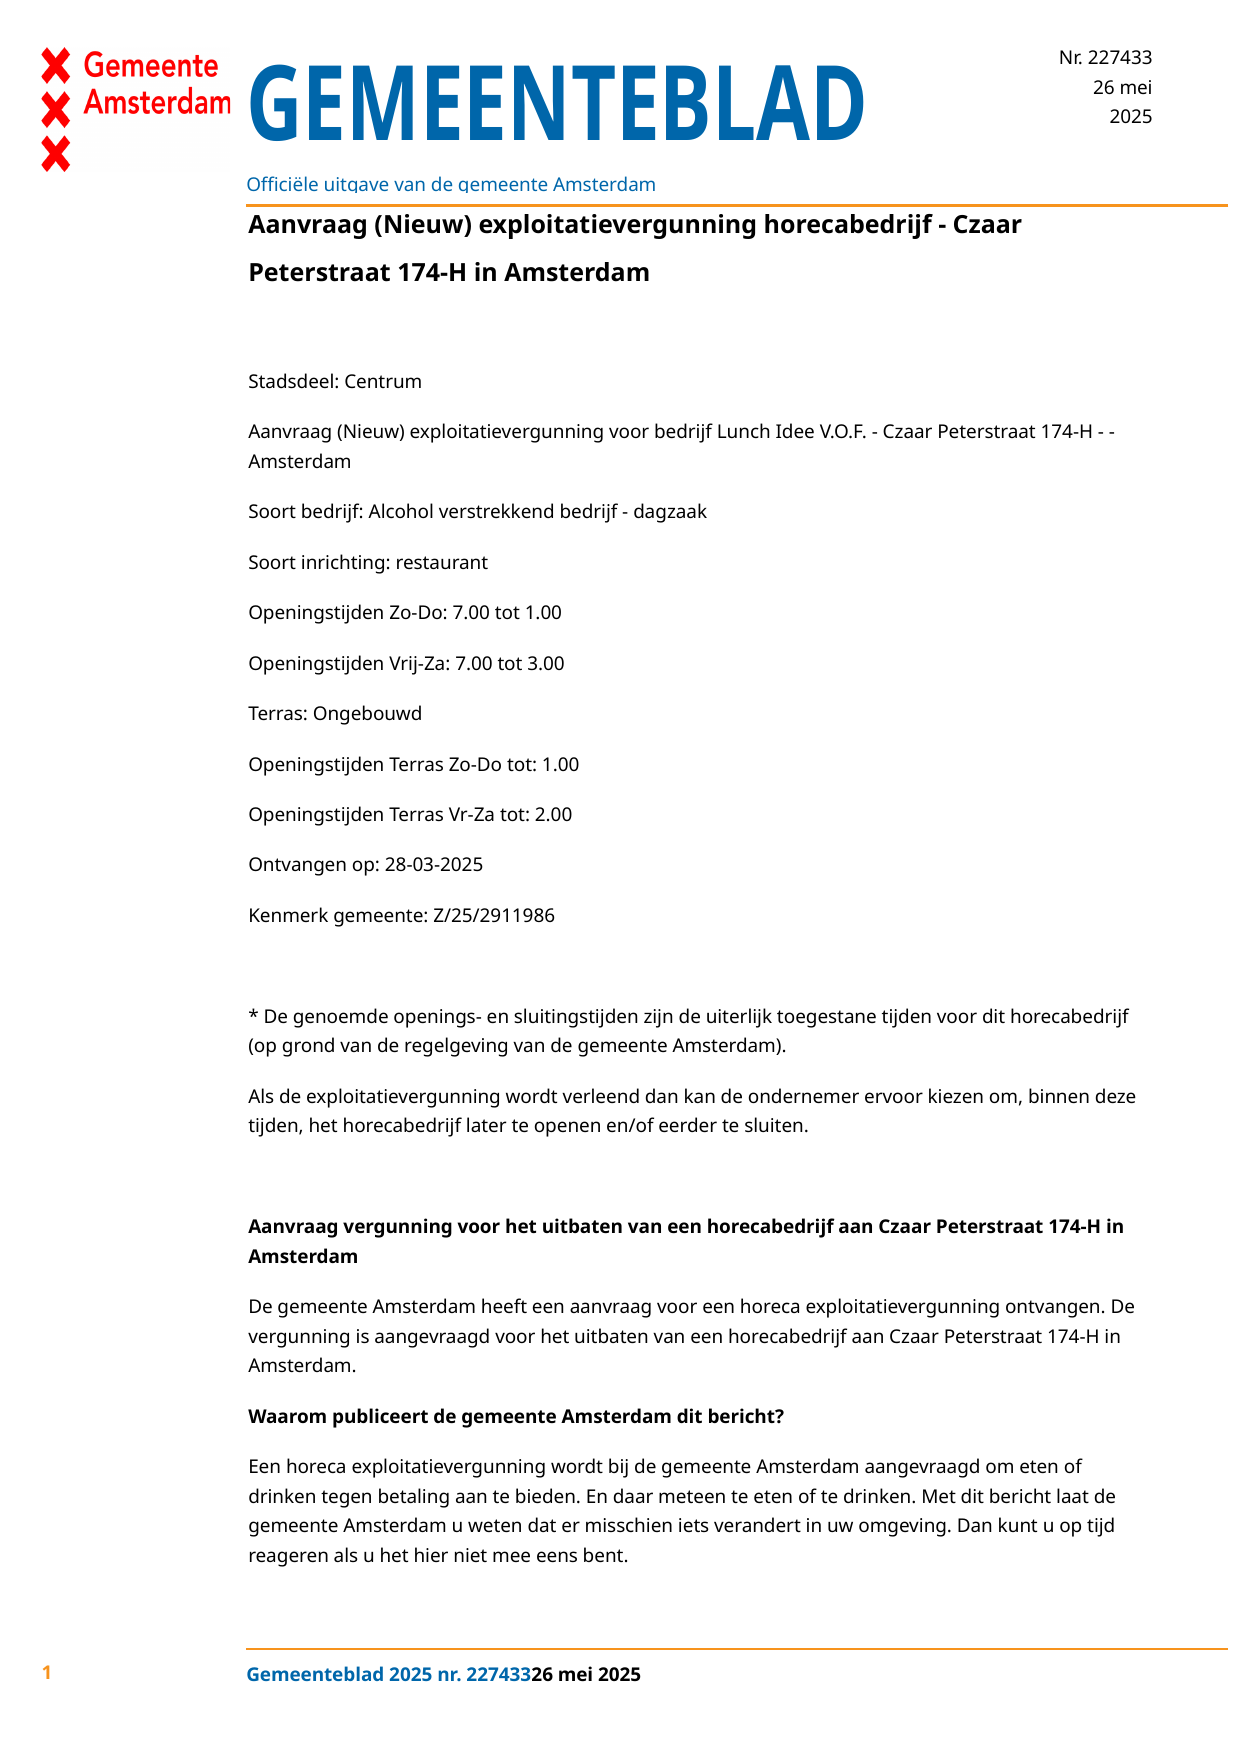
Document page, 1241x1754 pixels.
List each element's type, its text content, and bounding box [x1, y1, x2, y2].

text De gemeente Amsterdam heeft een aanvraag voor een horeca exploitatievergunning ontvangen. De vergunning is aangevraagd voor het uitbaten van een horecabedrijf aan Czaar Peterstraat 174-H in Amsterdam. [248, 1293, 1152, 1378]
text Kenmerk gemeente: Z/25/2911986 [248, 902, 1152, 928]
text Als de exploitatievergunning wordt verleend dan kan de ondernemer ervoor kiezen om, binnen deze tijden, het horecabedrijf later te openen en/of eerder te sluiten. [248, 1083, 1152, 1138]
text Aanvraag (Nieuw) exploitatievergunning horecabedrijf - Czaar Peterstraat 174-H in Amsterdam [248, 207, 1152, 288]
text * De genoemde openings- en sluitingstijden zijn de uiterlijk toegestane tijden voor dit horecabedrijf (op grond van de regelgeving van de gemeente Amsterdam). [248, 1003, 1152, 1058]
text Openingstijden Zo-Do: 7.00 tot 1.00 [248, 599, 1152, 625]
text Stadsdeel: Centrum [248, 368, 1152, 394]
text Openingstijden Vrij-Za: 7.00 tot 3.00 [248, 650, 1152, 676]
picture [41, 47, 231, 172]
text Soort inrichting: restaurant [248, 549, 1152, 575]
text Waarom publiceert de gemeente Amsterdam dit bericht? [248, 1403, 1152, 1429]
text Aanvraag vergunning voor het uitbaten van een horecabedrijf aan Czaar Peterstraat 174-H in Amsterdam [248, 1213, 1152, 1269]
text Aanvraag (Nieuw) exploitatievergunning voor bedrijf Lunch Idee V.O.F. - Czaar Peterstraat 174-H - - Amsterdam [248, 419, 1152, 474]
text Openingstijden Terras Zo-Do tot: 1.00 [248, 751, 1152, 777]
text Openingstijden Terras Vr-Za tot: 2.00 [248, 801, 1152, 827]
text Ontvangen op: 28-03-2025 [248, 852, 1152, 877]
text Een horeca exploitatievergunning wordt bij de gemeente Amsterdam aangevraagd om eten of drinken tegen betaling aan te bieden. En daar meteen te eten of te drinken. Met dit bericht laat de gemeente Amsterdam u weten dat er misschien iets verandert in uw omgeving. Dan kunt u op tijd reageren als u het hier niet mee eens bent. [248, 1453, 1152, 1568]
text Soort bedrijf: Alcohol verstrekkend bedrijf - dagzaak [248, 499, 1152, 524]
text Terras: Ongebouwd [248, 700, 1152, 726]
